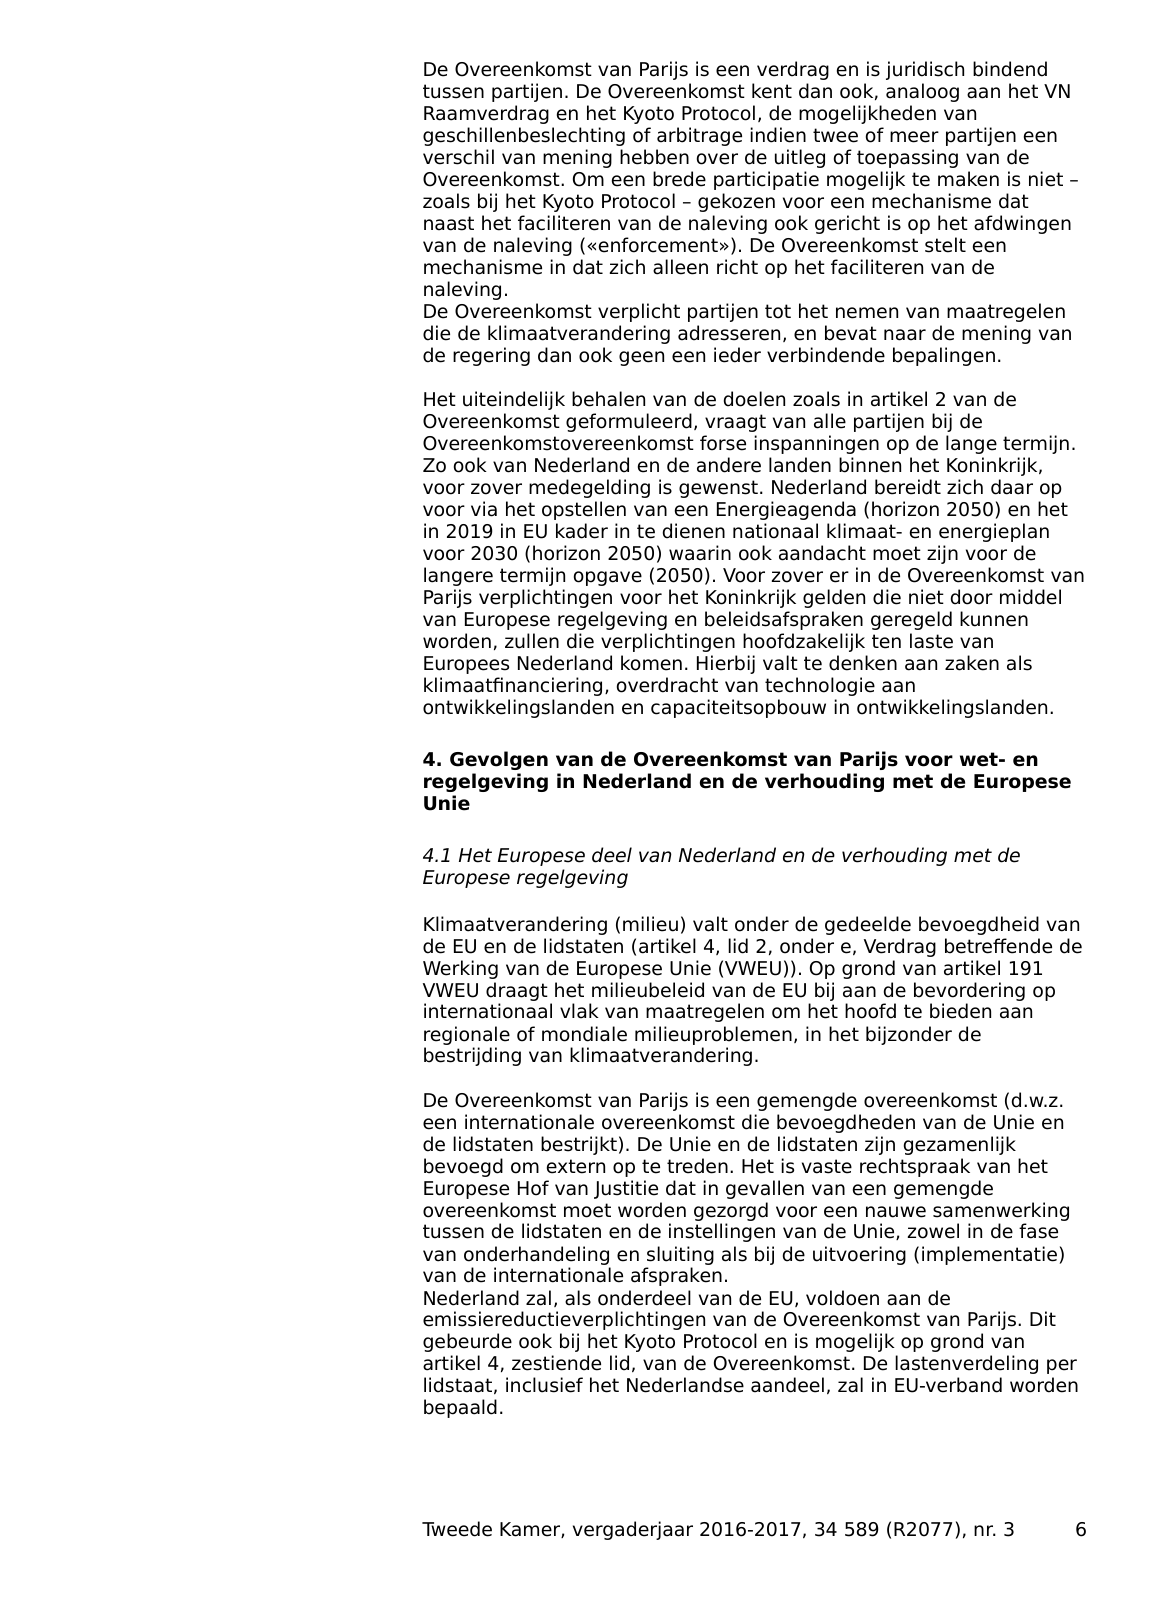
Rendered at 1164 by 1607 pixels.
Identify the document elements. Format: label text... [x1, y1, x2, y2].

text De Overeenkomst van Parijs is een gemengde overeenkomst (d.w.z. een internationale overeenkomst die bevoegdheden van de Unie en de lidstaten bestrijkt). De Unie en de lidstaten zijn gezamenlijk bevoegd om extern op te treden. Het is vaste rechtspraak van het Europese Hof van Justitie dat in gevallen van een gemengde overeenkomst moet worden gezorgd voor een nauwe samenwerking tussen de lidstaten en de instellingen van de Unie, zowel in de fase van onderhandeling en sluiting als bij de uitvoering (implementatie) van de internationale afspraken. [422, 1089, 1087, 1287]
text Klimaatverandering (milieu) valt onder de gedeelde bevoegdheid van de EU en de lidstaten (artikel 4, lid 2, onder e, Verdrag betreffende de Werking van de Europese Unie (VWEU)). Op grond van artikel 191 VWEU draagt het milieubeleid van de EU bij aan de bevordering op internationaal vlak van maatregelen om het hoofd te bieden aan regionale of mondiale milieuproblemen, in het bijzonder de bestrijding van klimaatverandering. [422, 913, 1087, 1067]
subtitle 4. Gevolgen van de Overeenkomst van Parijs voor wet- en regelgeving in Nederland en de verhouding met de Europese Unie [422, 749, 1087, 814]
text Het uiteindelijk behalen van de doelen zoals in artikel 2 van de Overeenkomst geformuleerd, vraagt van alle partijen bij de Overeenkomstovereenkomst forse inspanningen op de lange termijn. Zo ook van Nederland en de andere landen binnen het Koninkrijk, voor zover medegelding is gewenst. Nederland bereidt zich daar op voor via het opstellen van een Energieagenda (horizon 2050) en het in 2019 in EU kader in te dienen nationaal klimaat- en energieplan voor 2030 (horizon 2050) waarin ook aandacht moet zijn voor de langere termijn opgave (2050). Voor zover er in de Overeenkomst van Parijs verplichtingen voor het Koninkrijk gelden die niet door middel van Europese regelgeving en beleidsafspraken geregeld kunnen worden, zullen die verplichtingen hoofdzakelijk ten laste van Europees Nederland komen. Hierbij valt te denken aan zaken als klimaatfinanciering, overdracht van technologie aan ontwikkelingslanden en capaciteitsopbouw in ontwikkelingslanden. [422, 389, 1087, 719]
text De Overeenkomst van Parijs is een verdrag en is juridisch bindend tussen partijen. De Overeenkomst kent dan ook, analoog aan het VN Raamverdrag en het Kyoto Protocol, de mogelijkheden van geschillenbeslechting of arbitrage indien twee of meer partijen een verschil van mening hebben over de uitleg of toepassing van de Overeenkomst. Om een brede participatie mogelijk te maken is niet – zoals bij het Kyoto Protocol – gekozen voor een mechanisme dat naast het faciliteren van de naleving ook gericht is op het afdwingen van de naleving («enforcement»). De Overeenkomst stelt een mechanisme in dat zich alleen richt op het faciliteren van de naleving. [422, 59, 1087, 301]
subtitle 4.1 Het Europese deel van Nederland en de verhouding met de Europese regelgeving [422, 844, 1087, 888]
text Nederland zal, als onderdeel van de EU, voldoen aan de emissiereductieverplichtingen van de Overeenkomst van Parijs. Dit gebeurde ook bij het Kyoto Protocol en is mogelijk op grond van artikel 4, zestiende lid, van de Overeenkomst. De lastenverdeling per lidstaat, inclusief het Nederlandse aandeel, zal in EU-verband worden bepaald. [422, 1287, 1087, 1419]
text De Overeenkomst verplicht partijen tot het nemen van maatregelen die de klimaatverandering adresseren, en bevat naar de mening van de regering dan ook geen een ieder verbindende bepalingen. [422, 301, 1087, 367]
